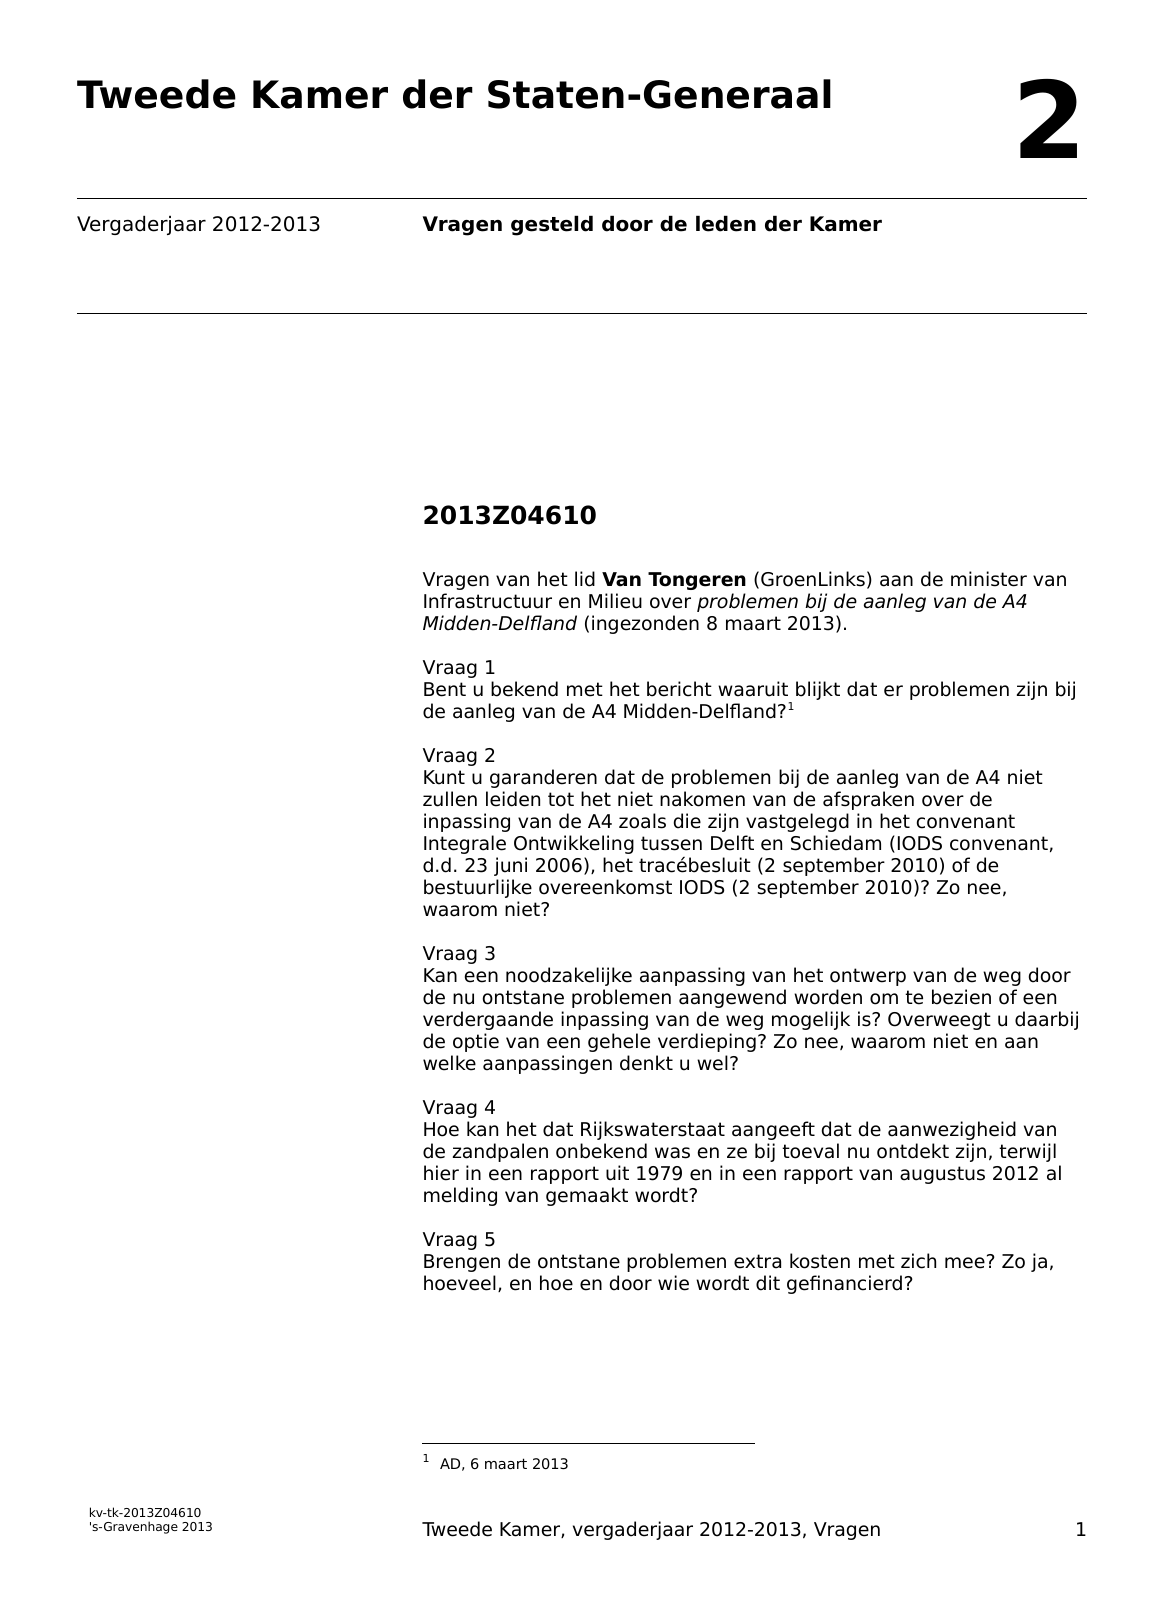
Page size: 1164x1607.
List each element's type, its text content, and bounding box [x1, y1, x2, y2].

table_cell Vragen gesteld door de leden der Kamer [422, 199, 1087, 313]
text kv-tk-2013Z04610 [88, 1506, 323, 1520]
text Vraag 5 [422, 1229, 1087, 1251]
text Kunt u garanderen dat de problemen bij de aanleg van de A4 niet zullen leiden tot het niet nakomen van de afspraken over de inpassing van de A4 zoals die zijn vastgelegd in het convenant Integrale Ontwikkeling tussen Delft en Schiedam (IODS convenant, d.d. 23 juni 2006), het tracébesluit (2 september 2010) of de bestuurlijke overeenkomst IODS (2 september 2010)? Zo nee, waarom niet? [422, 767, 1087, 921]
text Vraag 3 [422, 943, 1087, 965]
text Hoe kan het dat Rijkswaterstaat aangeeft dat de aanwezigheid van de zandpalen onbekend was en ze bij toeval nu ontdekt zijn, terwijl hier in een rapport uit 1979 en in een rapport van augustus 2012 al melding van gemaakt wordt? [422, 1119, 1087, 1207]
text AD, 6 maart 2013 [422, 1452, 1087, 1474]
text Vraag 2 [422, 745, 1087, 767]
table_header Tweede Kamer der Staten-Generaal [77, 59, 886, 198]
text Vraag 4 [422, 1097, 1087, 1119]
text 2013Z04610 [422, 501, 1087, 531]
text Kan een noodzakelijke aanpassing van het ontwerp van de weg door de nu ontstane problemen aangewend worden om te bezien of een verdergaande inpassing van de weg mogelijk is? Overweegt u daarbij de optie van een gehele verdieping? Zo nee, waarom niet en aan welke aanpassingen denkt u wel? [422, 965, 1087, 1075]
table_cell Vergaderjaar 2012-2013 [77, 199, 422, 313]
text Vraag 1 [422, 657, 1087, 679]
text 's-Gravenhage 2013 [88, 1520, 323, 1534]
text Bent u bekend met het bericht waaruit blijkt dat er problemen zijn bij de aanleg van de A4 Midden-Delfland? [422, 679, 1087, 723]
text Vragen van het lid Van Tongeren (GroenLinks) aan de minister van Infrastructuur en Milieu over problemen bij de aanleg van de A4 Midden-Delfland (ingezonden 8 maart 2013). [422, 569, 1087, 635]
text Brengen de ontstane problemen extra kosten met zich mee? Zo ja, hoeveel, en hoe en door wie wordt dit gefinancierd? [422, 1251, 1087, 1295]
table_header 2 [886, 59, 1087, 198]
